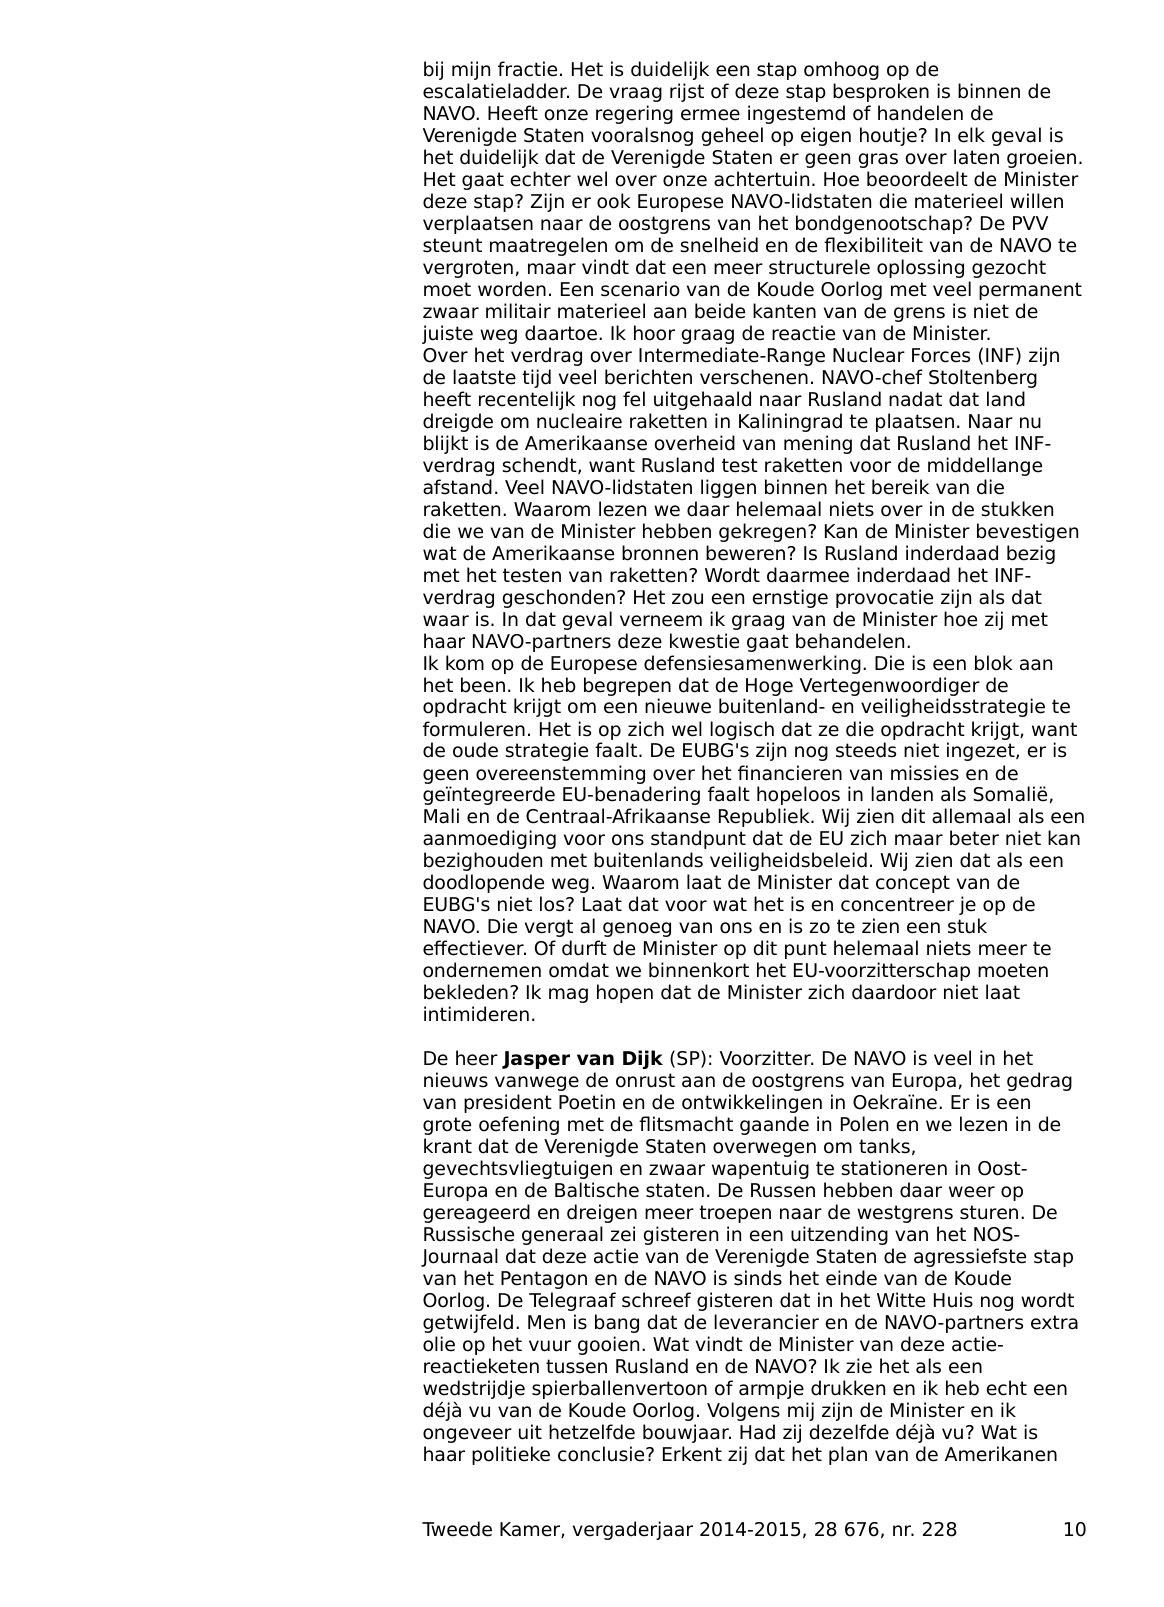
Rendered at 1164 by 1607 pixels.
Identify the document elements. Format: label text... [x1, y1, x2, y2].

text bij mijn fractie. Het is duidelijk een stap omhoog op de escalatieladder. De vraag rijst of deze stap besproken is binnen de NAVO. Heeft onze regering ermee ingestemd of handelen de Verenigde Staten vooralsnog geheel op eigen houtje? In elk geval is het duidelijk dat de Verenigde Staten er geen gras over laten groeien. Het gaat echter wel over onze achtertuin. Hoe beoordeelt de Minister deze stap? Zijn er ook Europese NAVO-lidstaten die materieel willen verplaatsen naar de oostgrens van het bondgenootschap? De PVV steunt maatregelen om de snelheid en de flexibiliteit van de NAVO te vergroten, maar vindt dat een meer structurele oplossing gezocht moet worden. Een scenario van de Koude Oorlog met veel permanent zwaar militair materieel aan beide kanten van de grens is niet de juiste weg daartoe. Ik hoor graag de reactie van de Minister. [422, 59, 1087, 345]
text De heer Jasper van Dijk (SP): Voorzitter. De NAVO is veel in het nieuws vanwege de onrust aan de oostgrens van Europa, het gedrag van president Poetin en de ontwikkelingen in Oekraïne. Er is een grote oefening met de flitsmacht gaande in Polen en we lezen in de krant dat de Verenigde Staten overwegen om tanks, gevechtsvliegtuigen en zwaar wapentuig te stationeren in Oost-Europa en de Baltische staten. De Russen hebben daar weer op gereageerd en dreigen meer troepen naar de westgrens sturen. De Russische generaal zei gisteren in een uitzending van het NOS-Journaal dat deze actie van de Verenigde Staten de agressiefste stap van het Pentagon en de NAVO is sinds het einde van de Koude Oorlog. De Telegraaf schreef gisteren dat in het Witte Huis nog wordt getwijfeld. Men is bang dat de leverancier en de NAVO-partners extra olie op het vuur gooien. Wat vindt de Minister van deze actie-reactieketen tussen Rusland en de NAVO? Ik zie het als een wedstrijdje spierballenvertoon of armpje drukken en ik heb echt een déjà vu van de Koude Oorlog. Volgens mij zijn de Minister en ik ongeveer uit hetzelfde bouwjaar. Had zij dezelfde déjà vu? Wat is haar politieke conclusie? Erkent zij dat het plan van de Amerikanen [422, 1048, 1087, 1466]
text Over het verdrag over Intermediate-Range Nuclear Forces (INF) zijn de laatste tijd veel berichten verschenen. NAVO-chef Stoltenberg heeft recentelijk nog fel uitgehaald naar Rusland nadat dat land dreigde om nucleaire raketten in Kaliningrad te plaatsen. Naar nu blijkt is de Amerikaanse overheid van mening dat Rusland het INF-verdrag schendt, want Rusland test raketten voor de middellange afstand. Veel NAVO-lidstaten liggen binnen het bereik van die raketten. Waarom lezen we daar helemaal niets over in de stukken die we van de Minister hebben gekregen? Kan de Minister bevestigen wat de Amerikaanse bronnen beweren? Is Rusland inderdaad bezig met het testen van raketten? Wordt daarmee inderdaad het INF-verdrag geschonden? Het zou een ernstige provocatie zijn als dat waar is. In dat geval verneem ik graag van de Minister hoe zij met haar NAVO-partners deze kwestie gaat behandelen. [422, 345, 1087, 652]
text Ik kom op de Europese defensiesamenwerking. Die is een blok aan het been. Ik heb begrepen dat de Hoge Vertegenwoordiger de opdracht krijgt om een nieuwe buitenland- en veiligheidsstrategie te formuleren. Het is op zich wel logisch dat ze die opdracht krijgt, want de oude strategie faalt. De EUBG's zijn nog steeds niet ingezet, er is geen overeenstemming over het financieren van missies en de geïntegreerde EU-benadering faalt hopeloos in landen als Somalië, Mali en de Centraal-Afrikaanse Republiek. Wij zien dit allemaal als een aanmoediging voor ons standpunt dat de EU zich maar beter niet kan bezighouden met buitenlands veiligheidsbeleid. Wij zien dat als een doodlopende weg. Waarom laat de Minister dat concept van de EUBG's niet los? Laat dat voor wat het is en concentreer je op de NAVO. Die vergt al genoeg van ons en is zo te zien een stuk effectiever. Of durft de Minister op dit punt helemaal niets meer te ondernemen omdat we binnenkort het EU-voorzitterschap moeten bekleden? Ik mag hopen dat de Minister zich daardoor niet laat intimideren. [422, 652, 1087, 1026]
